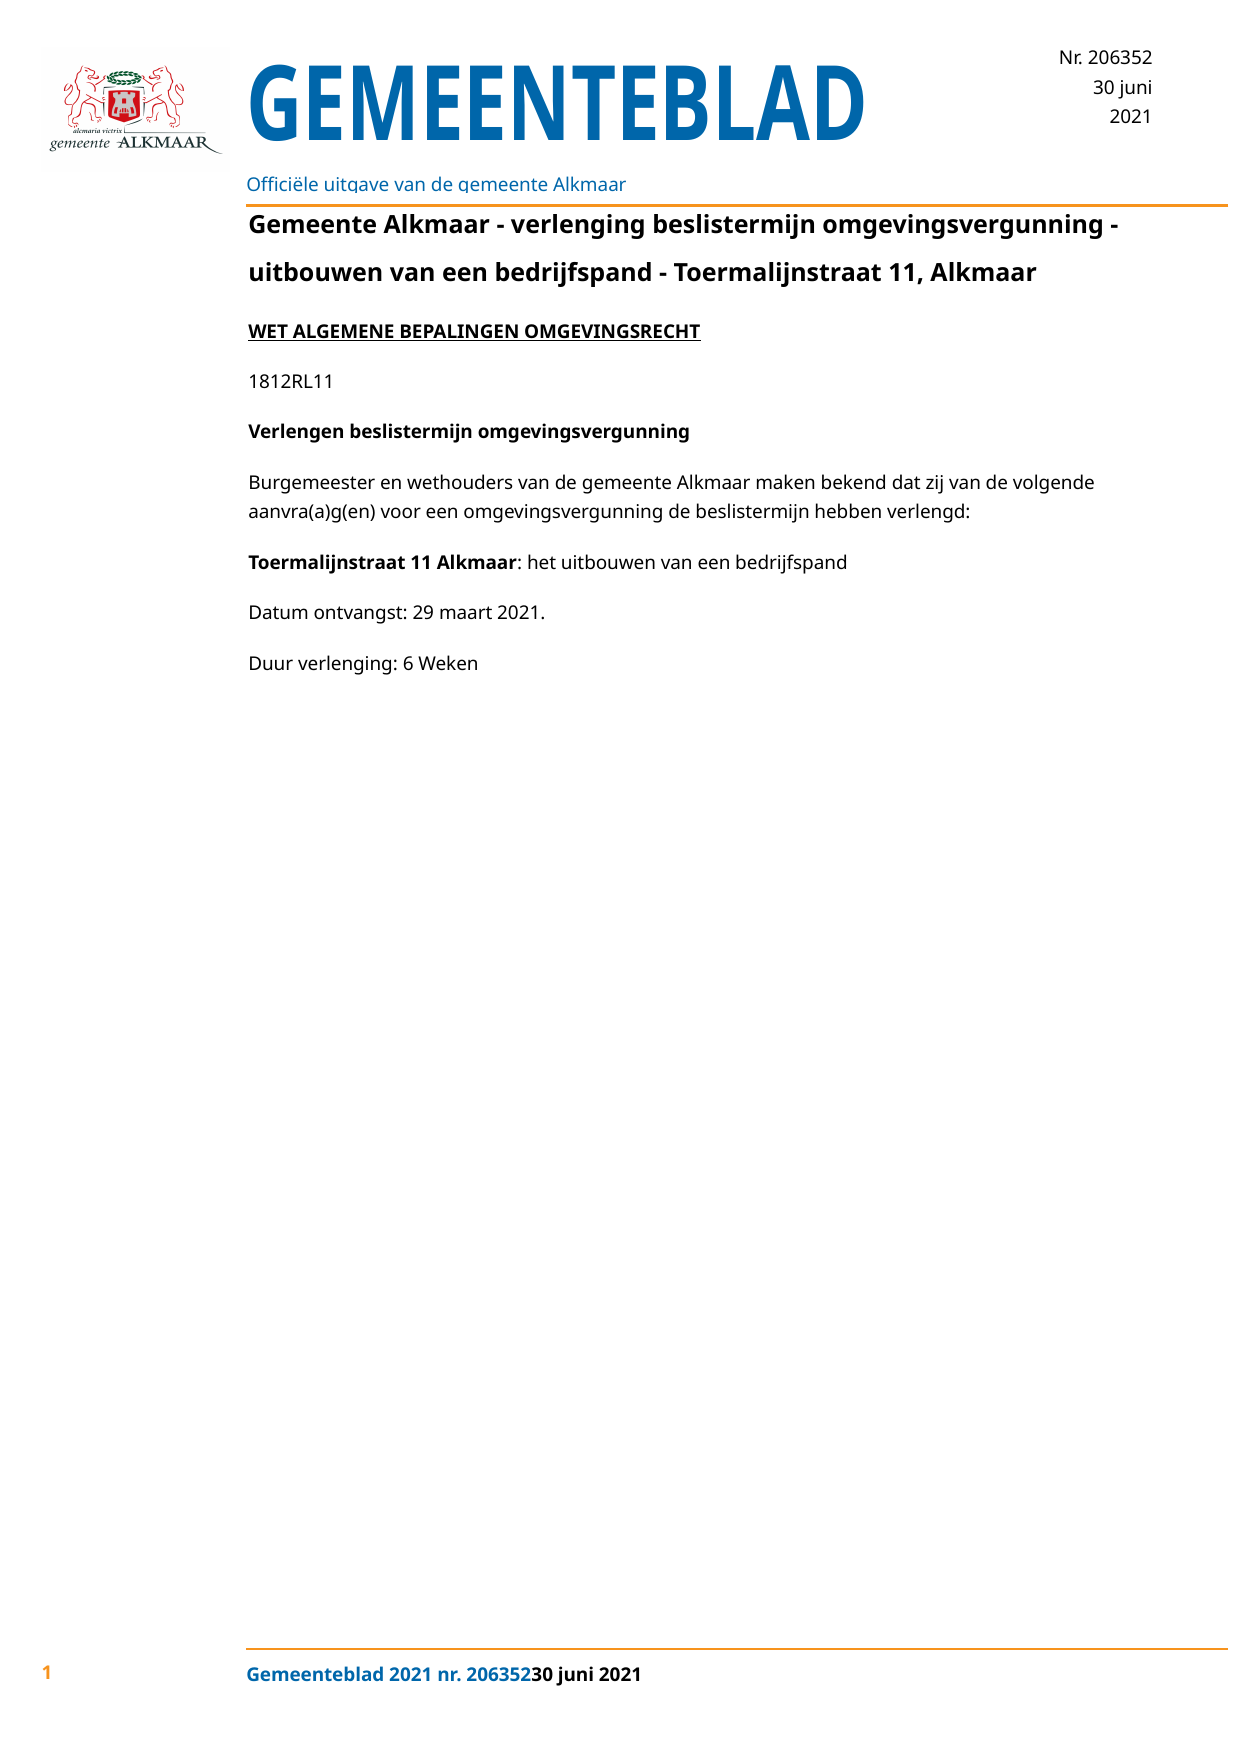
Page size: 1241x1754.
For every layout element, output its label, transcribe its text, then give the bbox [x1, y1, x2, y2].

text Toermalijnstraat 11 Alkmaar: het uitbouwen van een bedrijfspand [248, 549, 1152, 575]
text Gemeente Alkmaar - verlenging beslistermijn omgevingsvergunning - uitbouwen van een bedrijfspand - Toermalijnstraat 11, Alkmaar [248, 207, 1152, 288]
picture [41, 47, 231, 172]
text Burgemeester en wethouders van de gemeente Alkmaar maken bekend dat zij van de volgende aanvra(a)g(en) voor een omgevingsvergunning de beslistermijn hebben verlengd: [248, 469, 1152, 524]
text Duur verlenging: 6 Weken [248, 650, 1152, 676]
text 1812RL11 [248, 368, 1152, 394]
text Verlengen beslistermijn omgevingsvergunning [248, 419, 1152, 444]
text WET ALGEMENE BEPALINGEN OMGEVINGSRECHT [248, 318, 1152, 344]
text Datum ontvangst: 29 maart 2021. [248, 599, 1152, 625]
